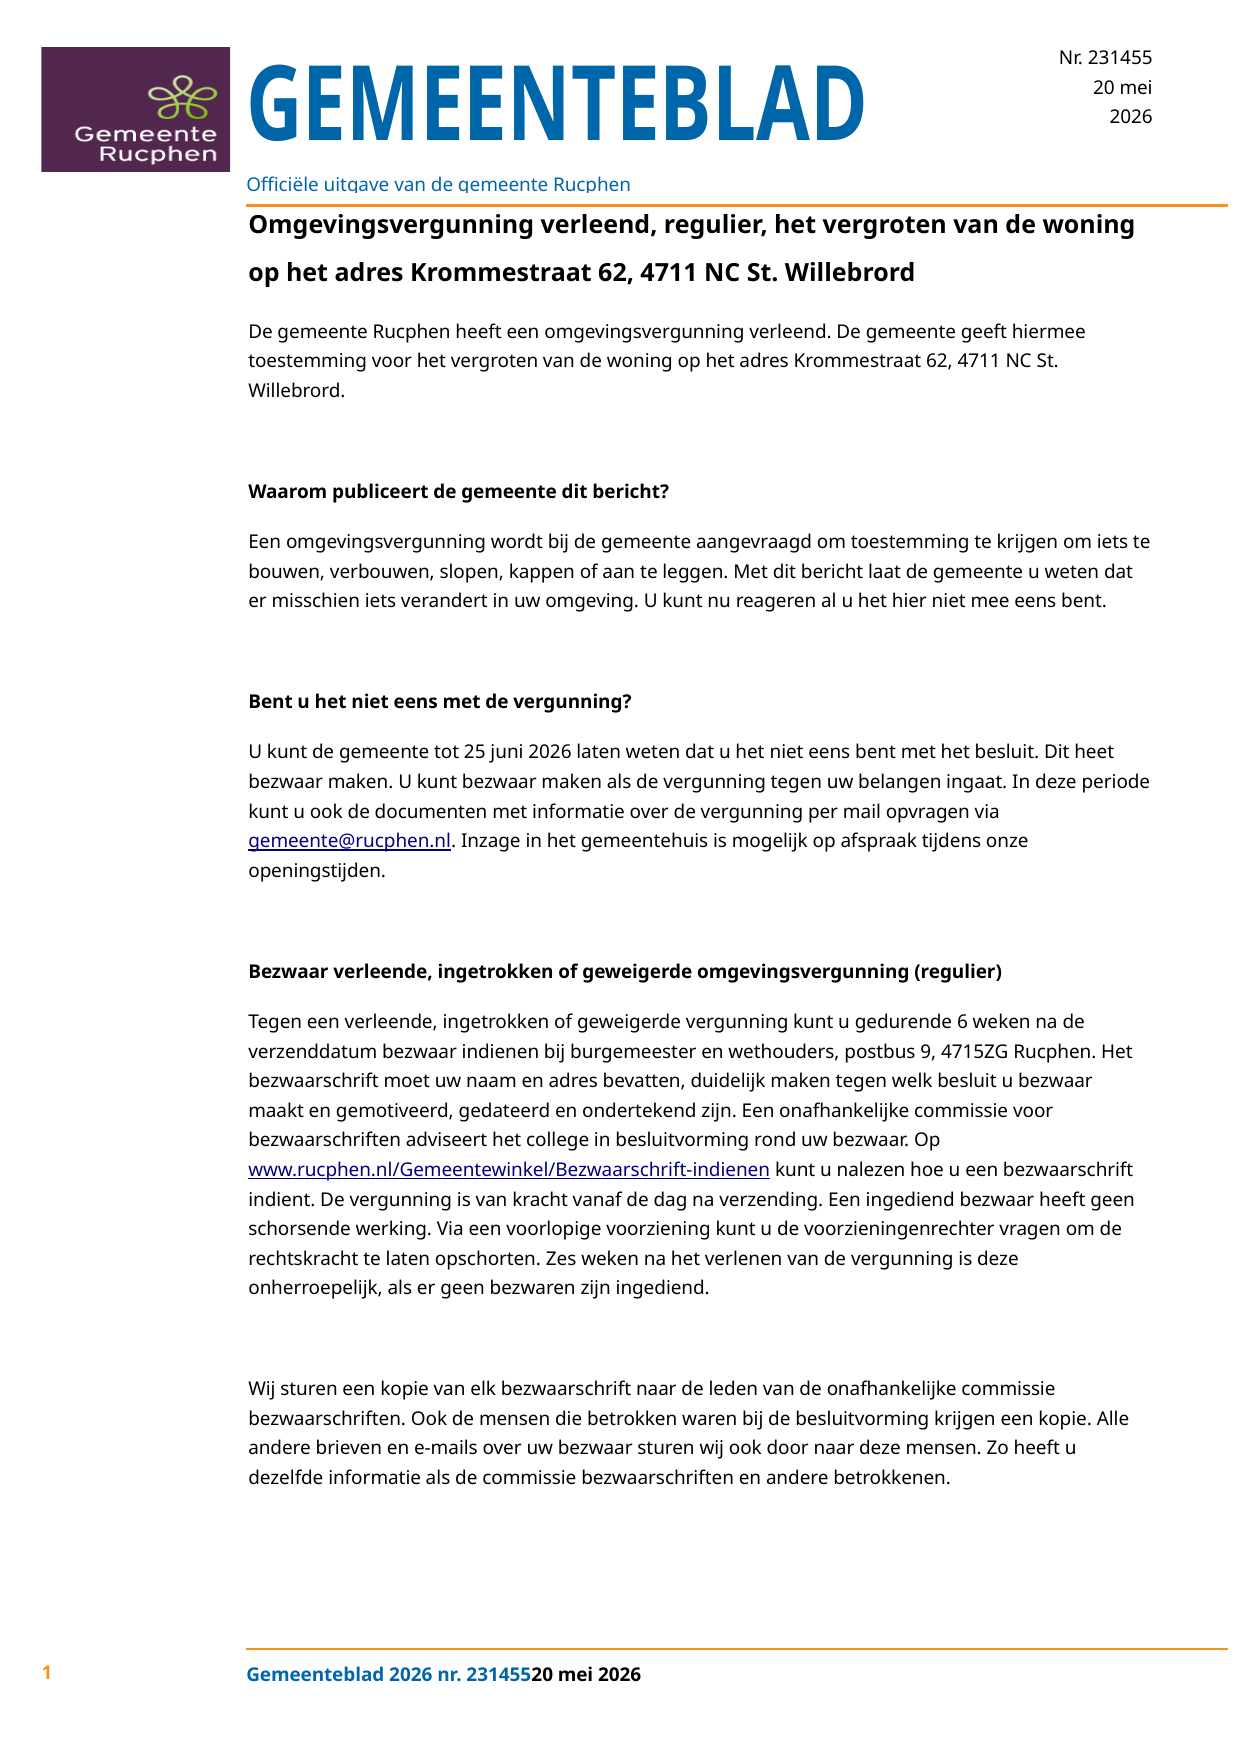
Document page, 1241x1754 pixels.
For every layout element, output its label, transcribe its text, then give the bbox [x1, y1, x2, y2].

text Wij sturen een kopie van elk bezwaarschrift naar de leden van de onafhankelijke commissie bezwaarschriften. Ook de mensen die betrokken waren bij de besluitvorming krijgen een kopie. Alle andere brieven en e-mails over uw bezwaar sturen wij ook door naar deze mensen. Zo heeft u dezelfde informatie als de commissie bezwaarschriften en andere betrokkenen. [248, 1375, 1152, 1490]
text Een omgevingsvergunning wordt bij de gemeente aangevraagd om toestemming te krijgen om iets te bouwen, verbouwen, slopen, kappen of aan te leggen. Met dit bericht laat de gemeente u weten dat er misschien iets verandert in uw omgeving. U kunt nu reageren al u het hier niet mee eens bent. [248, 528, 1152, 613]
text Tegen een verleende, ingetrokken of geweigerde vergunning kunt u gedurende 6 weken na de verzenddatum bezwaar indienen bij burgemeester en wethouders, postbus 9, 4715ZG Rucphen. Het bezwaarschrift moet uw naam en adres bevatten, duidelijk maken tegen welk besluit u bezwaar maakt en gemotiveerd, gedateerd en ondertekend zijn. Een onafhankelijke commissie voor bezwaarschriften adviseert het college in besluitvorming rond uw bezwaar. Op www.rucphen.nl/Gemeentewinkel/Bezwaarschrift-indienen kunt u nalezen hoe u een bezwaarschrift indient. De vergunning is van kracht vanaf de dag na verzending. Een ingediend bezwaar heeft geen schorsende werking. Via een voorlopige voorziening kunt u de voorzieningenrechter vragen om de rechtskracht te laten opschorten. Zes weken na het verlenen van de vergunning is deze onherroepelijk, als er geen bezwaren zijn ingediend. [248, 1008, 1152, 1300]
text Bent u het niet eens met de vergunning? [248, 688, 1152, 714]
text U kunt de gemeente tot 25 juni 2026 laten weten dat u het niet eens bent met het besluit. Dit heet bezwaar maken. U kunt bezwaar maken als de vergunning tegen uw belangen ingaat. In deze periode kunt u ook de documenten met informatie over de vergunning per mail opvragen via gemeente@rucphen.nl. Inzage in het gemeentehuis is mogelijk op afspraak tijdens onze openingstijden. [248, 739, 1152, 883]
text Omgevingsvergunning verleend, regulier, het vergroten van de woning op het adres Krommestraat 62, 4711 NC St. Willebrord [248, 207, 1152, 288]
text Waarom publiceert de gemeente dit bericht? [248, 478, 1152, 504]
text Bezwaar verleende, ingetrokken of geweigerde omgevingsvergunning (regulier) [248, 958, 1152, 984]
text De gemeente Rucphen heeft een omgevingsvergunning verleend. De gemeente geeft hiermee toestemming voor het vergroten van de woning op het adres Krommestraat 62, 4711 NC St. Willebrord. [248, 318, 1152, 403]
picture [41, 47, 231, 172]
